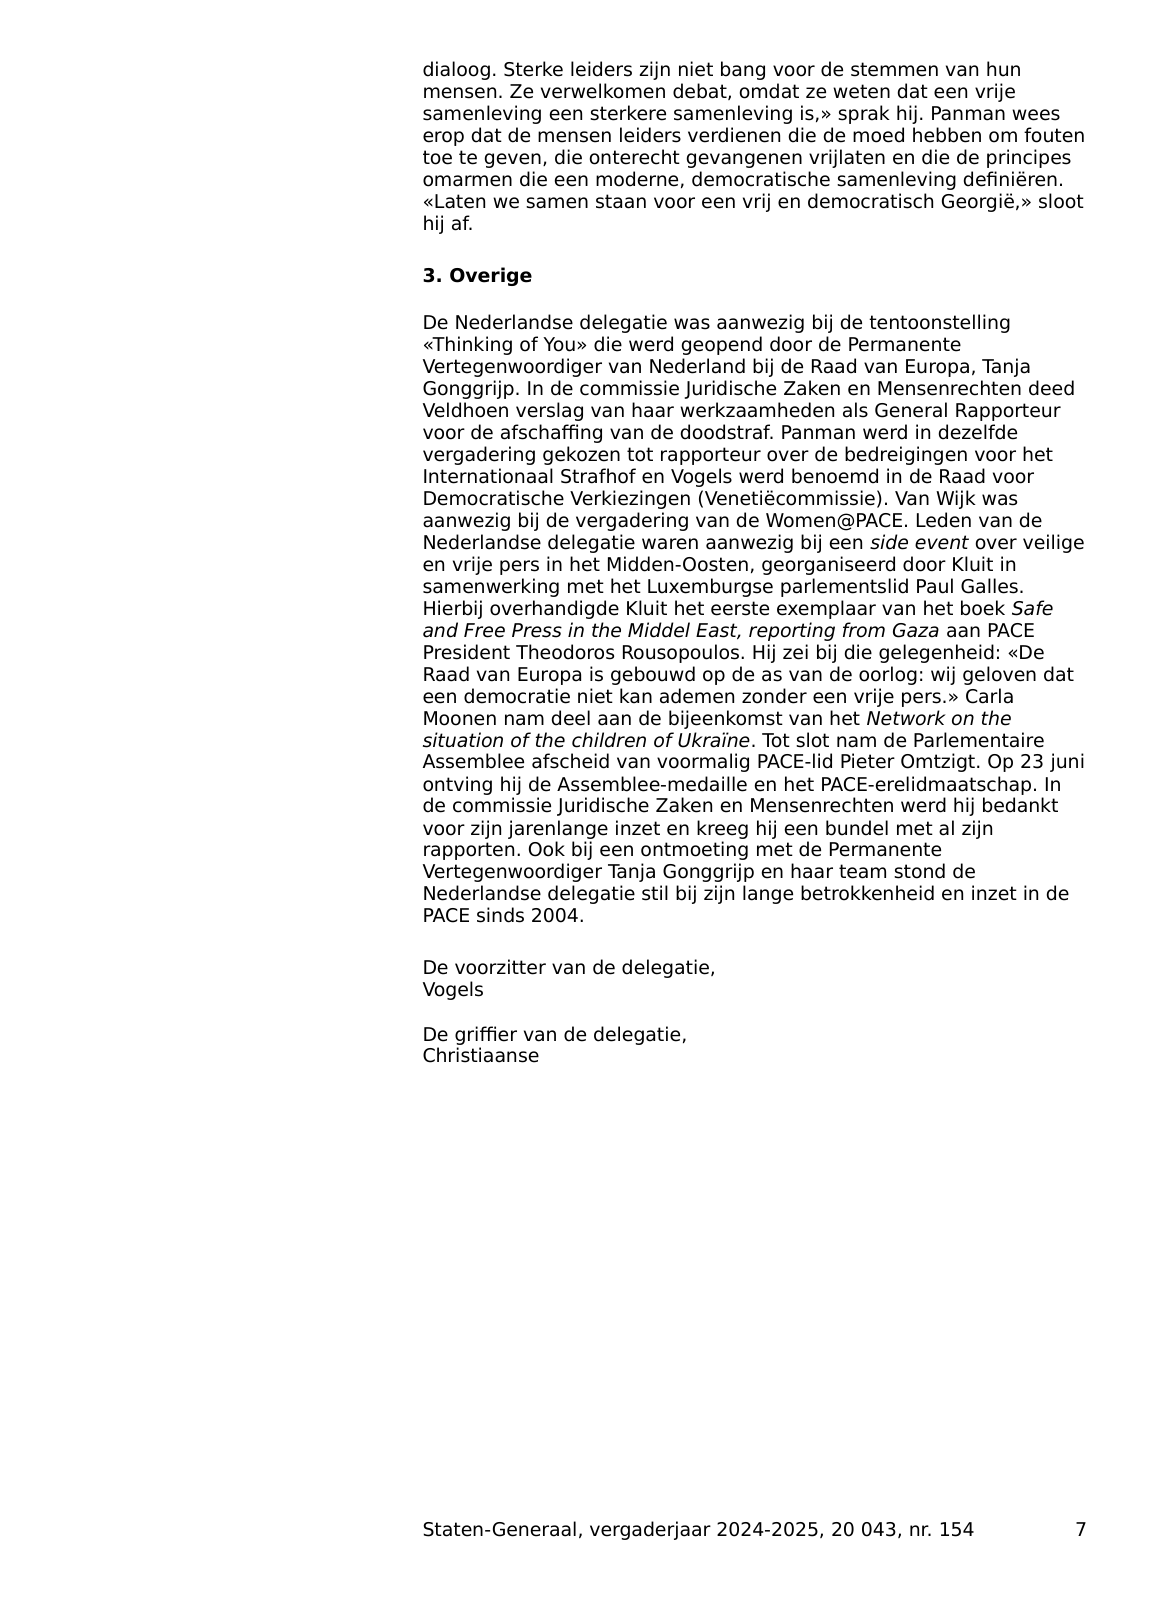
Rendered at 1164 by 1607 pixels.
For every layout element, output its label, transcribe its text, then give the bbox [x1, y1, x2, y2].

text De Nederlandse delegatie was aanwezig bij de tentoonstelling «Thinking of You» die werd geopend door de Permanente Vertegenwoordiger van Nederland bij de Raad van Europa, Tanja Gonggrijp. In de commissie Juridische Zaken en Mensenrechten deed Veldhoen verslag van haar werkzaamheden als General Rapporteur voor de afschaffing van de doodstraf. Panman werd in dezelfde vergadering gekozen tot rapporteur over de bedreigingen voor het Internationaal Strafhof en Vogels werd benoemd in de Raad voor Democratische Verkiezingen (Venetiëcommissie). Van Wijk was aanwezig bij de vergadering van de Women@PACE. Leden van de Nederlandse delegatie waren aanwezig bij een side event over veilige en vrije pers in het Midden-Oosten, georganiseerd door Kluit in samenwerking met het Luxemburgse parlementslid Paul Galles. Hierbij overhandigde Kluit het eerste exemplaar van het boek Safe and Free Press in the Middel East, reporting from Gaza aan PACE President Theodoros Rousopoulos. Hij zei bij die gelegenheid: «De Raad van Europa is gebouwd op de as van de oorlog: wij geloven dat een democratie niet kan ademen zonder een vrije pers.» Carla Moonen nam deel aan de bijeenkomst van het Network on the situation of the children of Ukraïne. Tot slot nam de Parlementaire Assemblee afscheid van voormalig PACE-lid Pieter Omtzigt. Op 23 juni ontving hij de Assemblee-medaille en het PACE-erelidmaatschap. In de commissie Juridische Zaken en Mensenrechten werd hij bedankt voor zijn jarenlange inzet en kreeg hij een bundel met al zijn rapporten. Ook bij een ontmoeting met de Permanente Vertegenwoordiger Tanja Gonggrijp en haar team stond de Nederlandse delegatie stil bij zijn lange betrokkenheid en inzet in de PACE sinds 2004. [422, 312, 1087, 927]
text De griffier van de delegatie, Christiaanse [422, 1023, 1087, 1067]
subtitle 3. Overige [422, 265, 1087, 287]
text De voorzitter van de delegatie, Vogels [422, 957, 1087, 1001]
text dialoog. Sterke leiders zijn niet bang voor de stemmen van hun mensen. Ze verwelkomen debat, omdat ze weten dat een vrije samenleving een sterkere samenleving is,» sprak hij. Panman wees erop dat de mensen leiders verdienen die de moed hebben om fouten toe te geven, die onterecht gevangenen vrijlaten en die de principes omarmen die een moderne, democratische samenleving definiëren. «Laten we samen staan voor een vrij en democratisch Georgië,» sloot hij af. [422, 59, 1087, 235]
